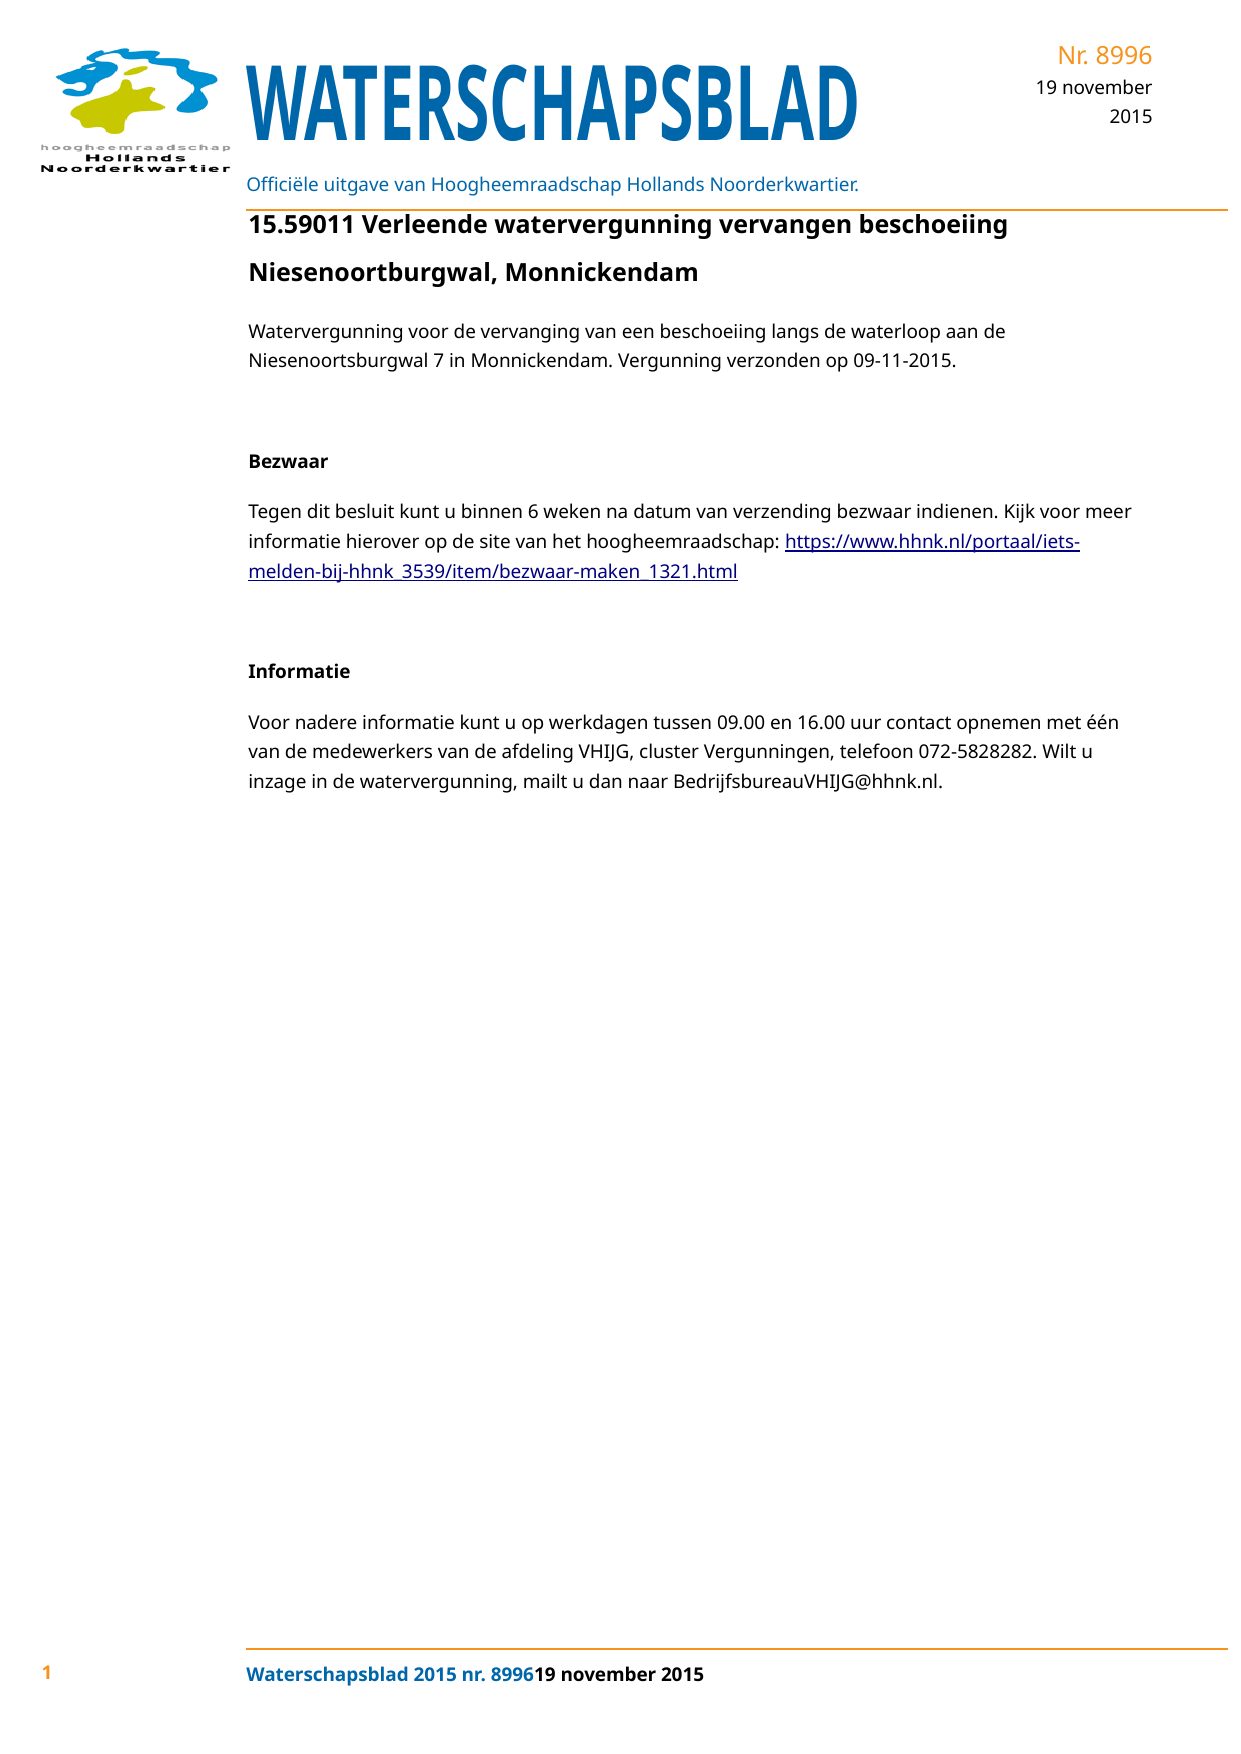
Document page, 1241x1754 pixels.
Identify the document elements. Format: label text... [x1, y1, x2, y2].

text Watervergunning voor de vervanging van een beschoeiing langs de waterloop aan de Niesenoortsburgwal 7 in Monnickendam. Vergunning verzonden op 09-11-2015. [248, 318, 1152, 373]
text 15.59011 Verleende watervergunning vervangen beschoeiing Niesenoortburgwal, Monnickendam [248, 211, 1152, 288]
text Tegen dit besluit kunt u binnen 6 weken na datum van verzending bezwaar indienen. Kijk voor meer informatie hierover op de site van het hoogheemraadschap: https://www.hhnk.nl/portaal/iets-melden-bij-hhnk_3539/item/bezwaar-maken_1321.html [248, 499, 1152, 584]
text Voor nadere informatie kunt u op werkdagen tussen 09.00 en 16.00 uur contact opnemen met één van de medewerkers van de afdeling VHIJG, cluster Vergunningen, telefoon 072-5828282. Wilt u inzage in de watervergunning, mailt u dan naar BedrijfsbureauVHIJG@hhnk.nl. [248, 709, 1152, 794]
text Informatie [248, 659, 1152, 684]
picture [41, 47, 231, 172]
text Bezwaar [248, 448, 1152, 474]
